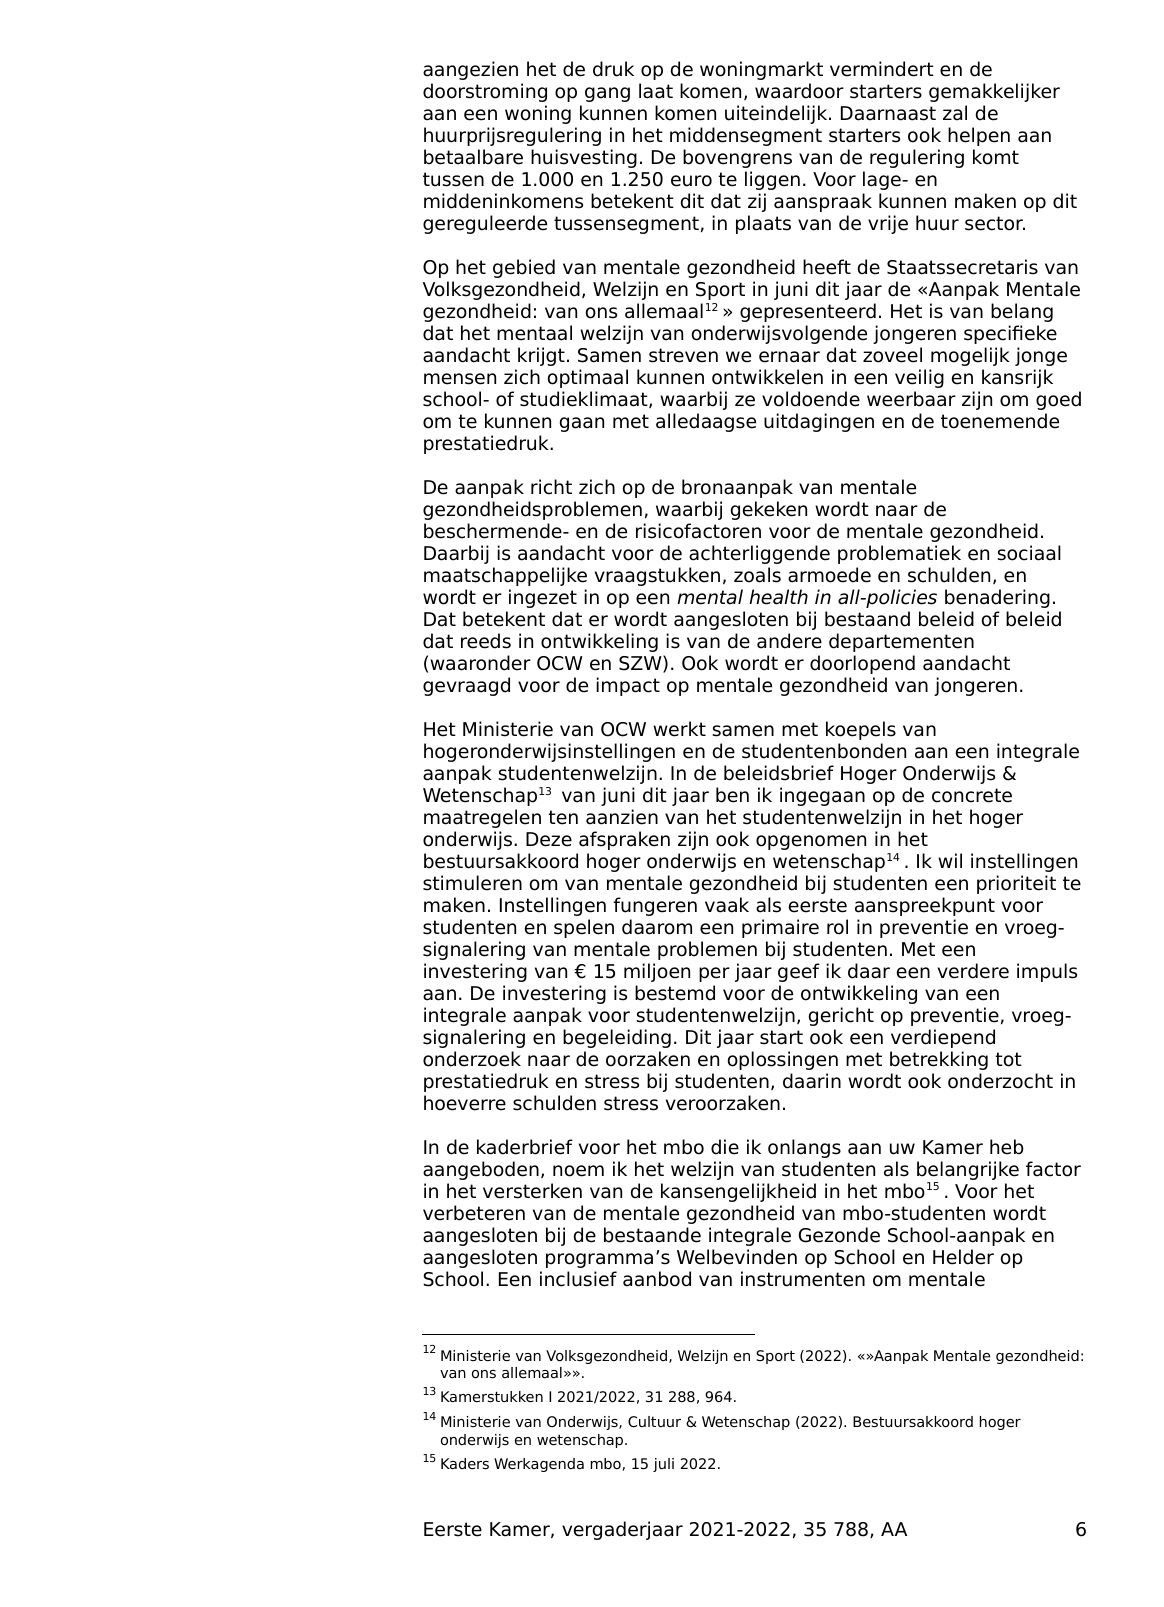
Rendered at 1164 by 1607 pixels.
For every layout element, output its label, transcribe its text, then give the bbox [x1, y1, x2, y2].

text Ministerie van Volksgezondheid, Welzijn en Sport (2022). «»Aanpak Mentale gezondheid: van ons allemaal»». [422, 1343, 1087, 1382]
text Kamerstukken I 2021/2022, 31 288, 964. [422, 1385, 1087, 1407]
text aangezien het de druk op de woningmarkt vermindert en de doorstroming op gang laat komen, waardoor starters gemakkelijker aan een woning kunnen komen uiteindelijk. Daarnaast zal de huurprijsregulering in het middensegment starters ook helpen aan betaalbare huisvesting. De bovengrens van de regulering komt tussen de 1.000 en 1.250 euro te liggen. Voor lage- en middeninkomens betekent dit dat zij aanspraak kunnen maken op dit gereguleerde tussensegment, in plaats van de vrije huur sector. [422, 59, 1087, 235]
text Het Ministerie van OCW werkt samen met koepels van hogeronderwijsinstellingen en de studentenbonden aan een integrale aanpak studentenwelzijn. In de beleidsbrief Hoger Onderwijs & Wetenschap van juni dit jaar ben ik ingegaan op de concrete maatregelen ten aanzien van het studentenwelzijn in het hoger onderwijs. Deze afspraken zijn ook opgenomen in het bestuursakkoord hoger onderwijs en wetenschap. Ik wil instellingen stimuleren om van mentale gezondheid bij studenten een prioriteit te maken. Instellingen fungeren vaak als eerste aanspreekpunt voor studenten en spelen daarom een primaire rol in preventie en vroeg-signalering van mentale problemen bij studenten. Met een investering van € 15 miljoen per jaar geef ik daar een verdere impuls aan. De investering is bestemd voor de ontwikkeling van een integrale aanpak voor studentenwelzijn, gericht op preventie, vroeg-signalering en begeleiding. Dit jaar start ook een verdiepend onderzoek naar de oorzaken en oplossingen met betrekking tot prestatiedruk en stress bij studenten, daarin wordt ook onderzocht in hoeverre schulden stress veroorzaken. [422, 719, 1087, 1115]
text Kaders Werkagenda mbo, 15 juli 2022. [422, 1452, 1087, 1474]
text Op het gebied van mentale gezondheid heeft de Staatssecretaris van Volksgezondheid, Welzijn en Sport in juni dit jaar de «Aanpak Mentale gezondheid: van ons allemaal» gepresenteerd. Het is van belang dat het mentaal welzijn van onderwijsvolgende jongeren specifieke aandacht krijgt. Samen streven we ernaar dat zoveel mogelijk jonge mensen zich optimaal kunnen ontwikkelen in een veilig en kansrijk school- of studieklimaat, waarbij ze voldoende weerbaar zijn om goed om te kunnen gaan met alledaagse uitdagingen en de toenemende prestatiedruk. [422, 257, 1087, 455]
text Ministerie van Onderwijs, Cultuur & Wetenschap (2022). Bestuursakkoord hoger onderwijs en wetenschap. [422, 1410, 1087, 1449]
text In de kaderbrief voor het mbo die ik onlangs aan uw Kamer heb aangeboden, noem ik het welzijn van studenten als belangrijke factor in het versterken van de kansengelijkheid in het mbo. Voor het verbeteren van de mentale gezondheid van mbo-studenten wordt aangesloten bij de bestaande integrale Gezonde School-aanpak en aangesloten programma’s Welbevinden op School en Helder op School. Een inclusief aanbod van instrumenten om mentale [422, 1137, 1087, 1291]
text De aanpak richt zich op de bronaanpak van mentale gezondheidsproblemen, waarbij gekeken wordt naar de beschermende- en de risicofactoren voor de mentale gezondheid. Daarbij is aandacht voor de achterliggende problematiek en sociaal maatschappelijke vraagstukken, zoals armoede en schulden, en wordt er ingezet in op een mental health in all-policies benadering. Dat betekent dat er wordt aangesloten bij bestaand beleid of beleid dat reeds in ontwikkeling is van de andere departementen (waaronder OCW en SZW). Ook wordt er doorlopend aandacht gevraagd voor de impact op mentale gezondheid van jongeren. [422, 477, 1087, 697]
